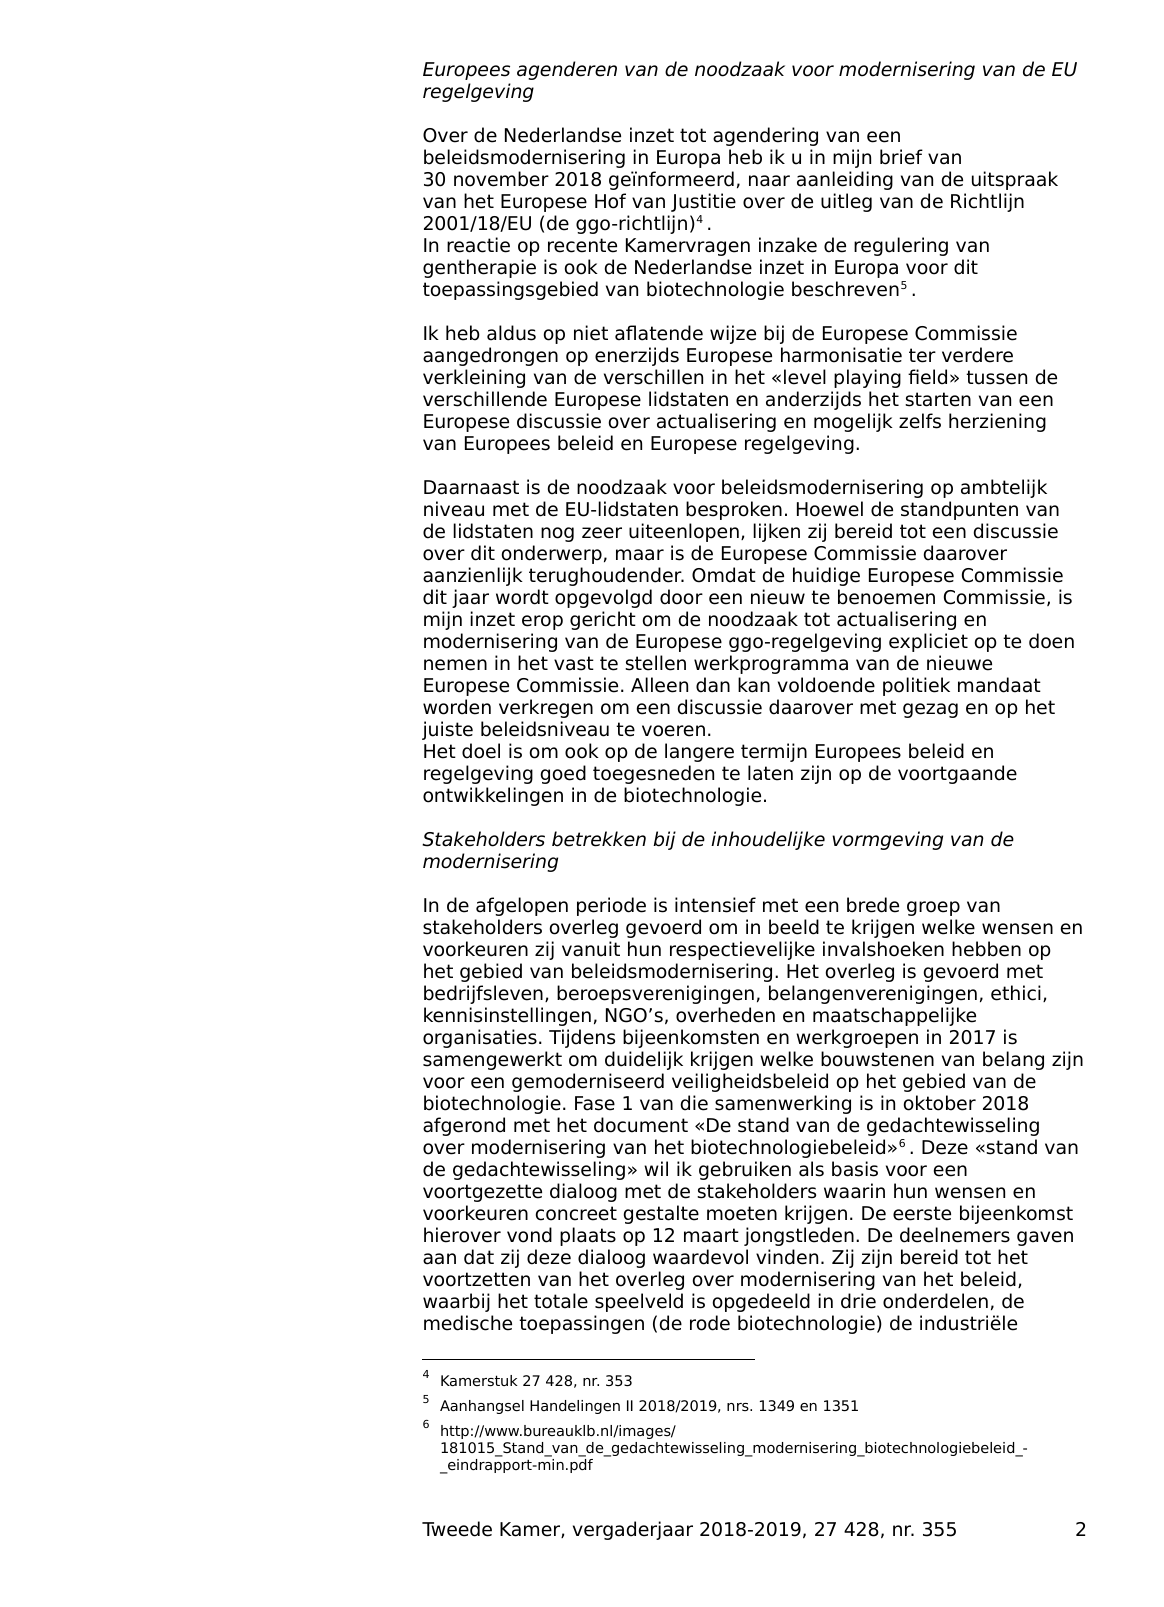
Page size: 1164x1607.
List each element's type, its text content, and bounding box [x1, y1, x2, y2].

text Ik heb aldus op niet aflatende wijze bij de Europese Commissie aangedrongen op enerzijds Europese harmonisatie ter verdere verkleining van de verschillen in het «level playing field» tussen de verschillende Europese lidstaten en anderzijds het starten van een Europese discussie over actualisering en mogelijk zelfs herziening van Europees beleid en Europese regelgeving. [422, 323, 1087, 455]
subtitle Stakeholders betrekken bij de inhoudelijke vormgeving van de modernisering [422, 829, 1087, 873]
text Over de Nederlandse inzet tot agendering van een beleidsmodernisering in Europa heb ik u in mijn brief van 30 november 2018 geïnformeerd, naar aanleiding van de uitspraak van het Europese Hof van Justitie over de uitleg van de Richtlijn 2001/18/EU (de ggo-richtlijn). [422, 125, 1087, 235]
text Het doel is om ook op de langere termijn Europees beleid en regelgeving goed toegesneden te laten zijn op de voortgaande ontwikkelingen in de biotechnologie. [422, 741, 1087, 807]
text Kamerstuk 27 428, nr. 353 [422, 1368, 1087, 1391]
text In reactie op recente Kamervragen inzake de regulering van gentherapie is ook de Nederlandse inzet in Europa voor dit toepassingsgebied van biotechnologie beschreven. [422, 235, 1087, 301]
text In de afgelopen periode is intensief met een brede groep van stakeholders overleg gevoerd om in beeld te krijgen welke wensen en voorkeuren zij vanuit hun respectievelijke invalshoeken hebben op het gebied van beleidsmodernisering. Het overleg is gevoerd met bedrijfsleven, beroepsverenigingen, belangenverenigingen, ethici, kennisinstellingen, NGO’s, overheden en maatschappelijke organisaties. Tijdens bijeenkomsten en werkgroepen in 2017 is samengewerkt om duidelijk krijgen welke bouwstenen van belang zijn voor een gemoderniseerd veiligheidsbeleid op het gebied van de biotechnologie. Fase 1 van die samenwerking is in oktober 2018 afgerond met het document «De stand van de gedachtewisseling over modernisering van het biotechnologiebeleid». Deze «stand van de gedachtewisseling» wil ik gebruiken als basis voor een voortgezette dialoog met de stakeholders waarin hun wensen en voorkeuren concreet gestalte moeten krijgen. De eerste bijeenkomst hierover vond plaats op 12 maart jongstleden. De deelnemers gaven aan dat zij deze dialoog waardevol vinden. Zij zijn bereid tot het voortzetten van het overleg over modernisering van het beleid, waarbij het totale speelveld is opgedeeld in drie onderdelen, de medische toepassingen (de rode biotechnologie) de industriële [422, 895, 1087, 1335]
text Aanhangsel Handelingen II 2018/2019, nrs. 1349 en 1351 [422, 1393, 1087, 1416]
text Daarnaast is de noodzaak voor beleidsmodernisering op ambtelijk niveau met de EU-lidstaten besproken. Hoewel de standpunten van de lidstaten nog zeer uiteenlopen, lijken zij bereid tot een discussie over dit onderwerp, maar is de Europese Commissie daarover aanzienlijk terughoudender. Omdat de huidige Europese Commissie dit jaar wordt opgevolgd door een nieuw te benoemen Commissie, is mijn inzet erop gericht om de noodzaak tot actualisering en modernisering van de Europese ggo-regelgeving expliciet op te doen nemen in het vast te stellen werkprogramma van de nieuwe Europese Commissie. Alleen dan kan voldoende politiek mandaat worden verkregen om een discussie daarover met gezag en op het juiste beleidsniveau te voeren. [422, 477, 1087, 741]
text http://www.bureauklb.nl/images/181015_Stand_van_de_gedachtewisseling_modernisering_biotechnologiebeleid_-_eindrapport-min.pdf [422, 1418, 1087, 1474]
subtitle Europees agenderen van de noodzaak voor modernisering van de EU regelgeving [422, 59, 1087, 103]
